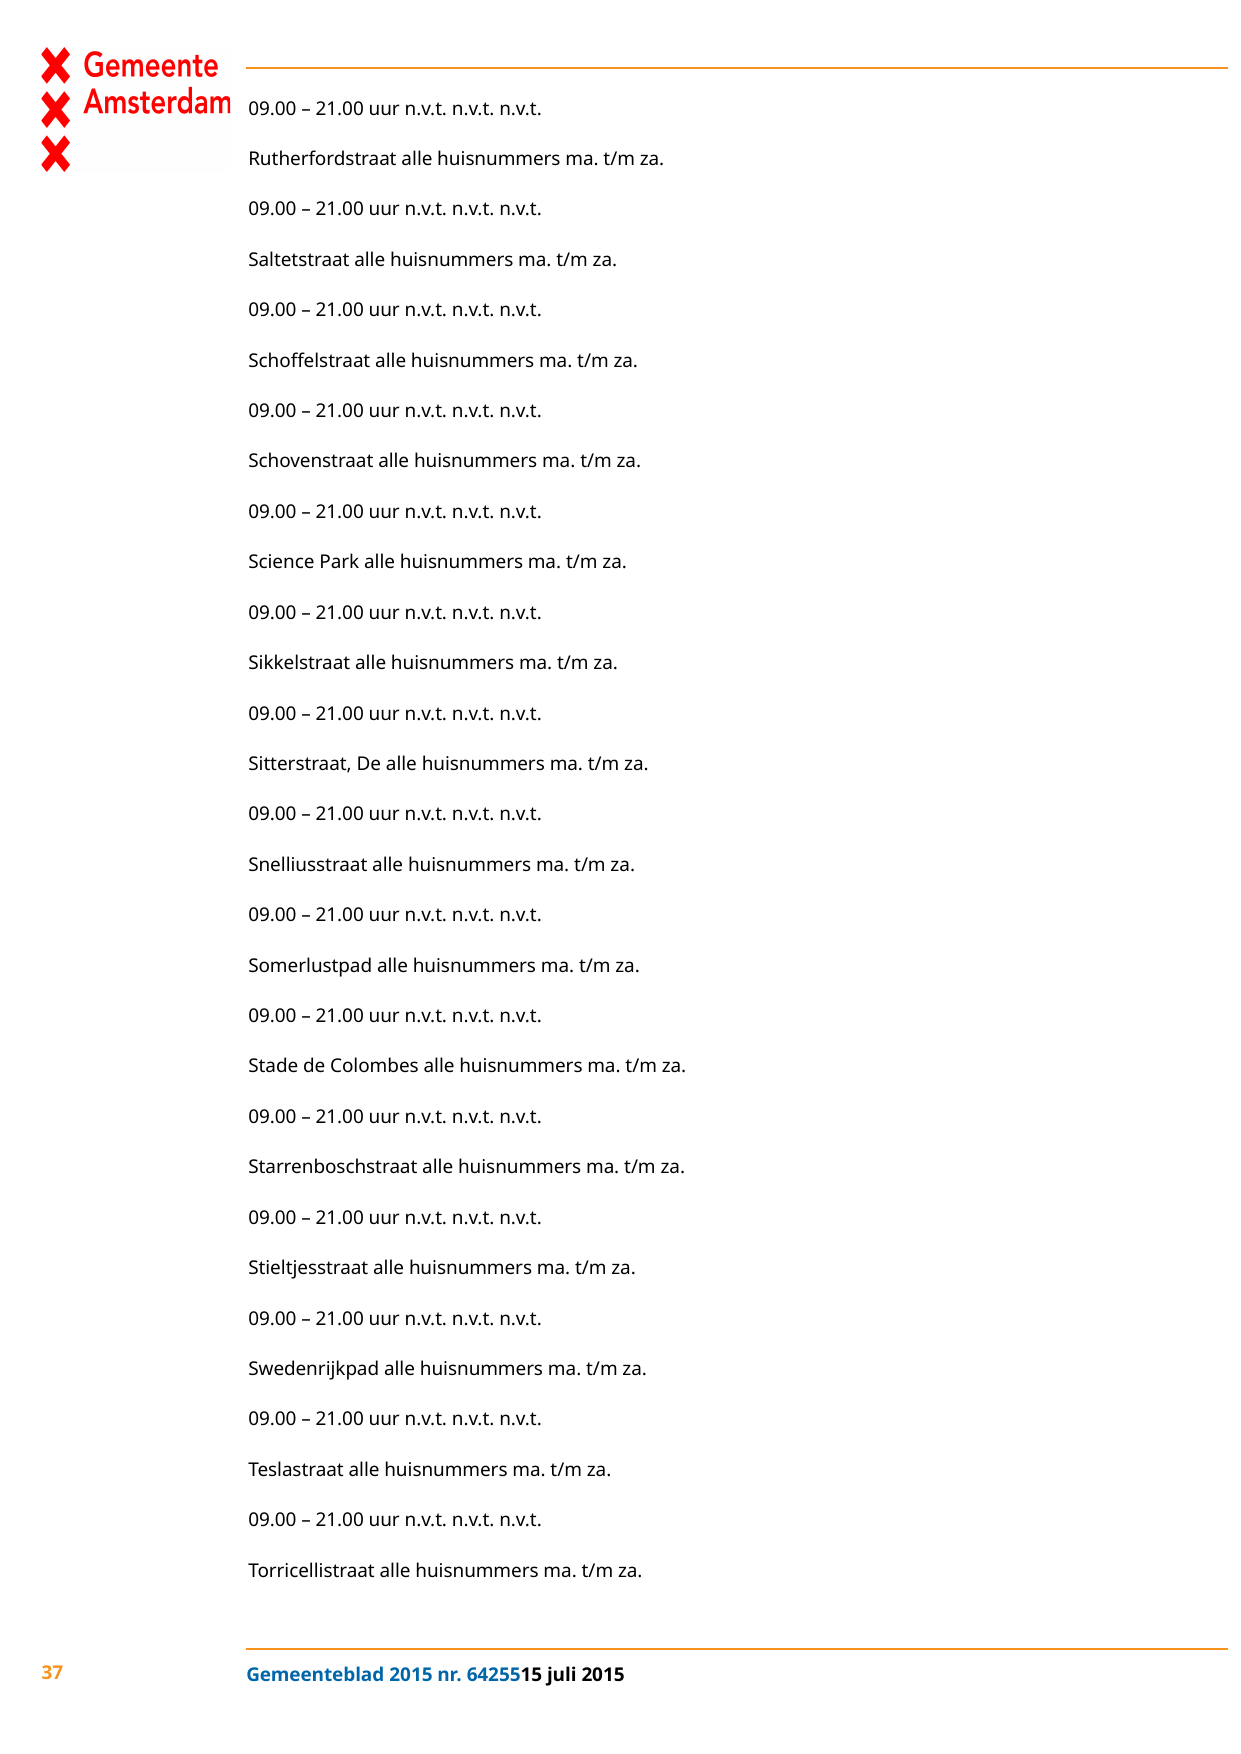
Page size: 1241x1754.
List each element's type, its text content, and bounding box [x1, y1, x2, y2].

text 09.00 – 21.00 uur n.v.t. n.v.t. n.v.t. [248, 1103, 1152, 1129]
text Sitterstraat, De alle huisnummers ma. t/m za. [248, 750, 1152, 776]
text 09.00 – 21.00 uur n.v.t. n.v.t. n.v.t. [248, 801, 1152, 826]
text Schoffelstraat alle huisnummers ma. t/m za. [248, 347, 1152, 373]
text Swedenrijkpad alle huisnummers ma. t/m za. [248, 1355, 1152, 1381]
text 09.00 – 21.00 uur n.v.t. n.v.t. n.v.t. [248, 1305, 1152, 1331]
text Snelliusstraat alle huisnummers ma. t/m za. [248, 851, 1152, 877]
text 09.00 – 21.00 uur n.v.t. n.v.t. n.v.t. [248, 1406, 1152, 1431]
text 09.00 – 21.00 uur n.v.t. n.v.t. n.v.t. [248, 1002, 1152, 1028]
text 09.00 – 21.00 uur n.v.t. n.v.t. n.v.t. [248, 498, 1152, 524]
text 09.00 – 21.00 uur n.v.t. n.v.t. n.v.t. [248, 599, 1152, 625]
text Science Park alle huisnummers ma. t/m za. [248, 548, 1152, 574]
text Saltetstraat alle huisnummers ma. t/m za. [248, 246, 1152, 272]
text 09.00 – 21.00 uur n.v.t. n.v.t. n.v.t. [248, 700, 1152, 726]
text 09.00 – 21.00 uur n.v.t. n.v.t. n.v.t. [248, 296, 1152, 322]
text 09.00 – 21.00 uur n.v.t. n.v.t. n.v.t. [248, 901, 1152, 927]
text Somerlustpad alle huisnummers ma. t/m za. [248, 952, 1152, 978]
text Stade de Colombes alle huisnummers ma. t/m za. [248, 1053, 1152, 1078]
text Starrenboschstraat alle huisnummers ma. t/m za. [248, 1153, 1152, 1179]
text Torricellistraat alle huisnummers ma. t/m za. [248, 1557, 1152, 1583]
picture [41, 47, 231, 172]
text 09.00 – 21.00 uur n.v.t. n.v.t. n.v.t. [248, 1204, 1152, 1230]
text Schovenstraat alle huisnummers ma. t/m za. [248, 448, 1152, 473]
text 09.00 – 21.00 uur n.v.t. n.v.t. n.v.t. [248, 1506, 1152, 1532]
text Teslastraat alle huisnummers ma. t/m za. [248, 1456, 1152, 1482]
text 09.00 – 21.00 uur n.v.t. n.v.t. n.v.t. [248, 397, 1152, 423]
text Rutherfordstraat alle huisnummers ma. t/m za. [248, 145, 1152, 171]
text Sikkelstraat alle huisnummers ma. t/m za. [248, 649, 1152, 675]
text 09.00 – 21.00 uur n.v.t. n.v.t. n.v.t. [248, 196, 1152, 221]
text 09.00 – 21.00 uur n.v.t. n.v.t. n.v.t. [248, 95, 1152, 121]
text Stieltjesstraat alle huisnummers ma. t/m za. [248, 1254, 1152, 1280]
